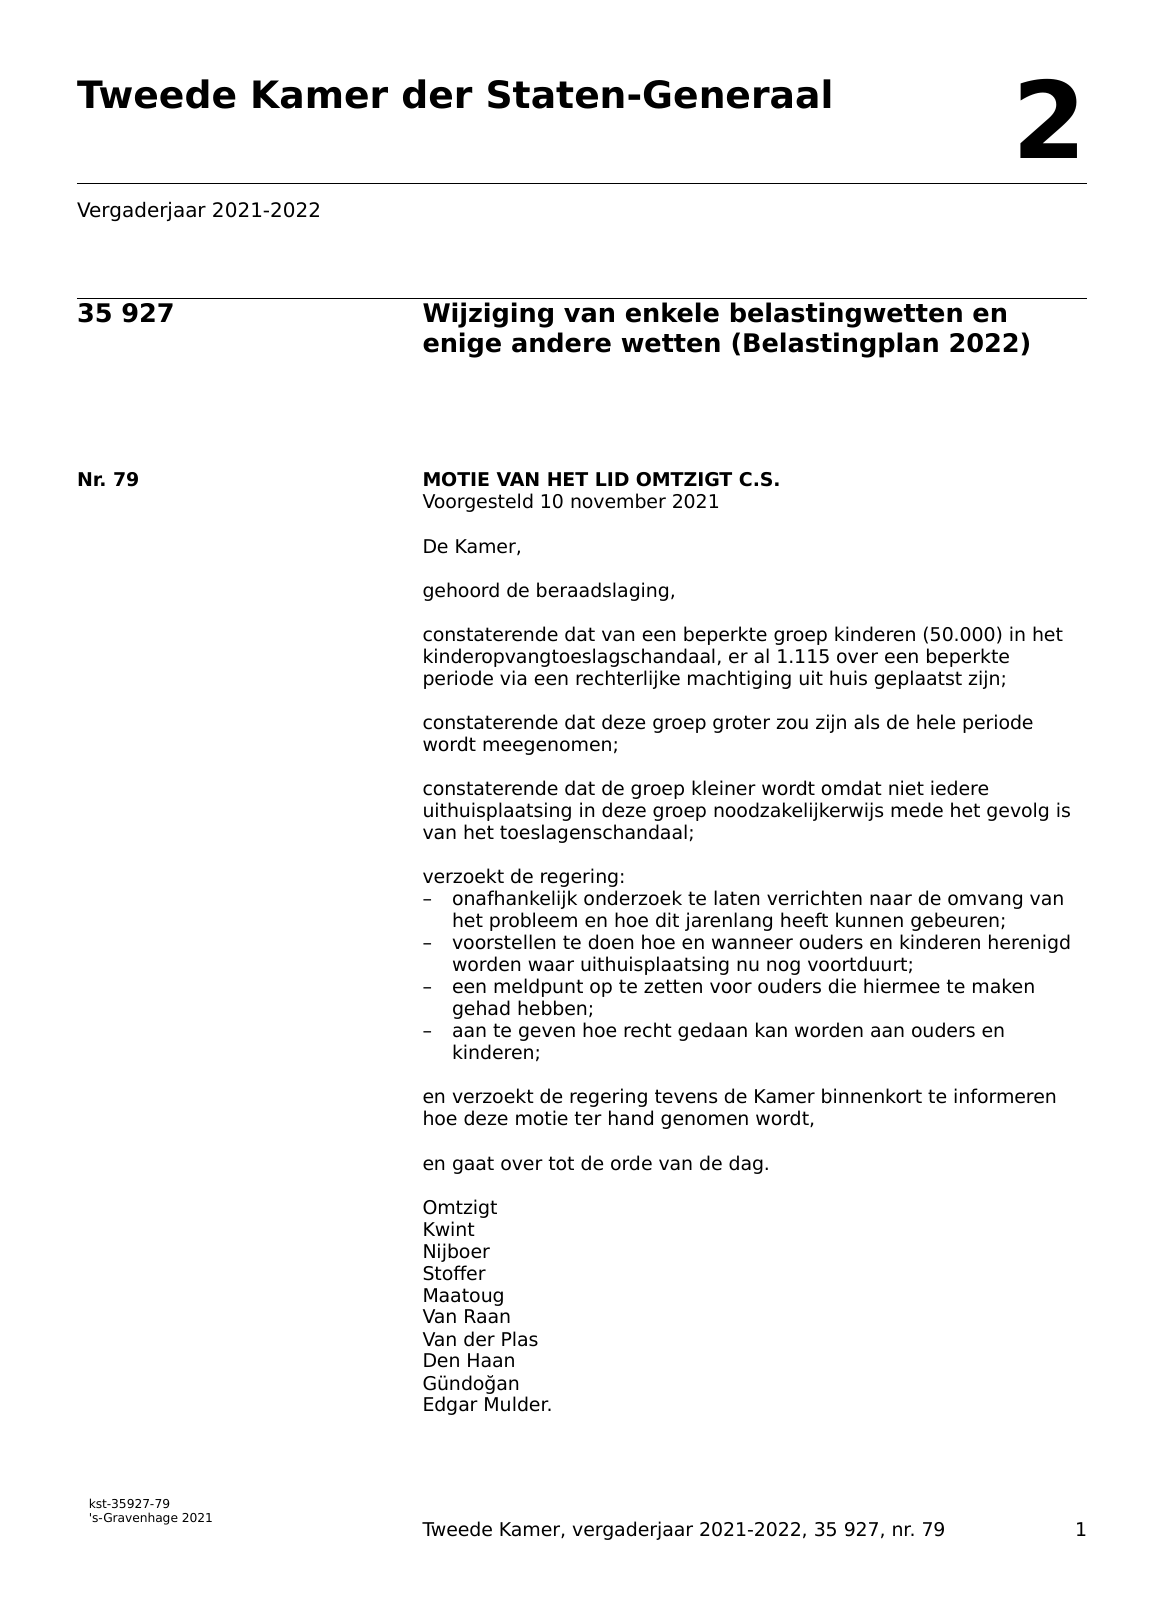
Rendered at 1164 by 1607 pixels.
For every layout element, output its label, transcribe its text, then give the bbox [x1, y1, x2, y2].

text constaterende dat van een beperkte groep kinderen (50.000) in het kinderopvangtoeslagschandaal, er al 1.115 over een beperkte periode via een rechterlijke machtiging uit huis geplaatst zijn; [422, 624, 1087, 690]
table_cell Vergaderjaar 2021-2022 [77, 184, 1087, 298]
text Edgar Mulder. [422, 1394, 1087, 1416]
text – een meldpunt op te zetten voor ouders die hiermee te maken gehad hebben; [422, 976, 1087, 1020]
text – voorstellen te doen hoe en wanneer ouders en kinderen herenigd worden waar uithuisplaatsing nu nog voortduurt; [422, 932, 1087, 976]
text gehoord de beraadslaging, [422, 580, 1087, 602]
text kst-35927-79 [88, 1497, 323, 1511]
text Kwint [422, 1218, 1087, 1241]
text 's-Gravenhage 2021 [88, 1511, 323, 1525]
text en verzoekt de regering tevens de Kamer binnenkort te informeren hoe deze motie ter hand genomen wordt, [422, 1086, 1087, 1130]
text constaterende dat deze groep groter zou zijn als de hele periode wordt meegenomen; [422, 712, 1087, 756]
text verzoekt de regering: [422, 866, 1087, 888]
subtitle 35 927 Wijziging van enkele belastingwetten en enige andere wetten (Belastingplan 2022) [77, 299, 1087, 358]
text Stoffer [422, 1262, 1087, 1284]
text Maatoug [422, 1284, 1087, 1306]
text – aan te geven hoe recht gedaan kan worden aan ouders en kinderen; [422, 1020, 1087, 1064]
text – onafhankelijk onderzoek te laten verrichten naar de omvang van het probleem en hoe dit jarenlang heeft kunnen gebeuren; [422, 888, 1087, 932]
text Van der Plas [422, 1328, 1087, 1350]
text Voorgesteld 10 november 2021 [422, 491, 1087, 513]
text constaterende dat de groep kleiner wordt omdat niet iedere uithuisplaatsing in deze groep noodzakelijkerwijs mede het gevolg is van het toeslagenschandaal; [422, 778, 1087, 844]
text Den Haan [422, 1350, 1087, 1372]
text Nijboer [422, 1241, 1087, 1262]
text Van Raan [422, 1306, 1087, 1328]
table_header Tweede Kamer der Staten-Generaal [77, 59, 886, 183]
text De Kamer, [422, 536, 1087, 557]
table_header 2 [886, 59, 1087, 183]
text Gündoğan [422, 1372, 1087, 1394]
subtitle Nr. 79 MOTIE VAN HET LID OMTZIGT C.S. [77, 469, 1087, 491]
text Omtzigt [422, 1197, 1087, 1218]
text en gaat over tot de orde van de dag. [422, 1152, 1087, 1174]
